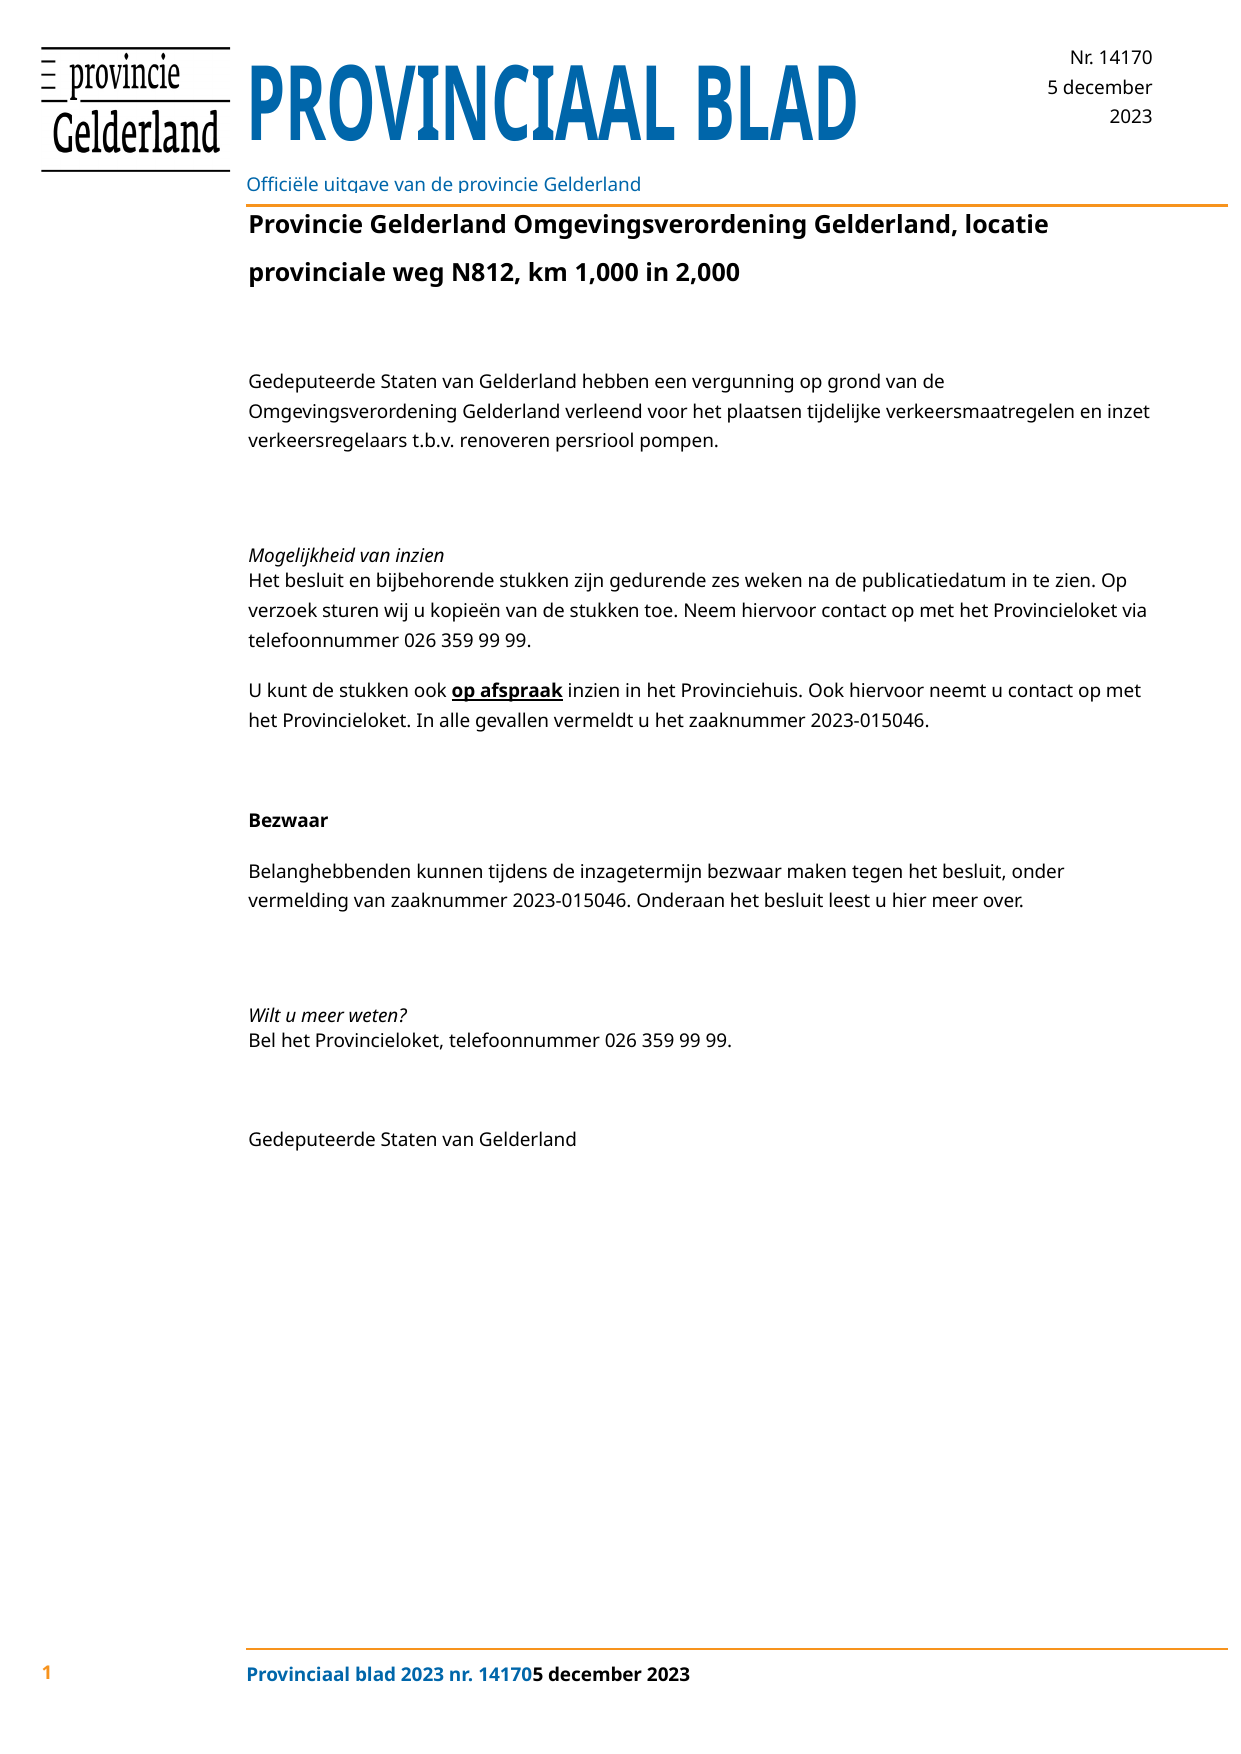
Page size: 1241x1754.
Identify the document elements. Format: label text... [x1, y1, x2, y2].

text Gedeputeerde Staten van Gelderland [248, 1126, 1152, 1152]
text Gedeputeerde Staten van Gelderland hebben een vergunning op grond van de Omgevingsverordening Gelderland verleend voor het plaatsen tijdelijke verkeersmaatregelen en inzet verkeersregelaars t.b.v. renoveren persriool pompen. [248, 368, 1152, 453]
text Bel het Provincieloket, telefoonnummer 026 359 99 99. [248, 1028, 1152, 1053]
picture [41, 47, 231, 172]
text Belanghebbenden kunnen tijdens de inzagetermijn bezwaar maken tegen het besluit, onder vermelding van zaaknummer 2023-015046. Onderaan het besluit leest u hier meer over. [248, 858, 1152, 913]
text Bezwaar [248, 808, 1152, 833]
text Het besluit en bijbehorende stukken zijn gedurende zes weken na de publicatiedatum in te zien. Op verzoek sturen wij u kopieën van de stukken toe. Neem hiervoor contact op met het Provincieloket via telefoonnummer 026 359 99 99. [248, 568, 1152, 652]
text U kunt de stukken ook op afspraak inzien in het Provinciehuis. Ook hiervoor neemt u contact op met het Provincieloket. In alle gevallen vermeldt u het zaaknummer 2023-015046. [248, 677, 1152, 732]
text Mogelijkheid van inzien [248, 542, 1152, 568]
text Wilt u meer weten? [248, 1002, 1152, 1028]
text Provincie Gelderland Omgevingsverordening Gelderland, locatie provinciale weg N812, km 1,000 in 2,000 [248, 207, 1152, 288]
